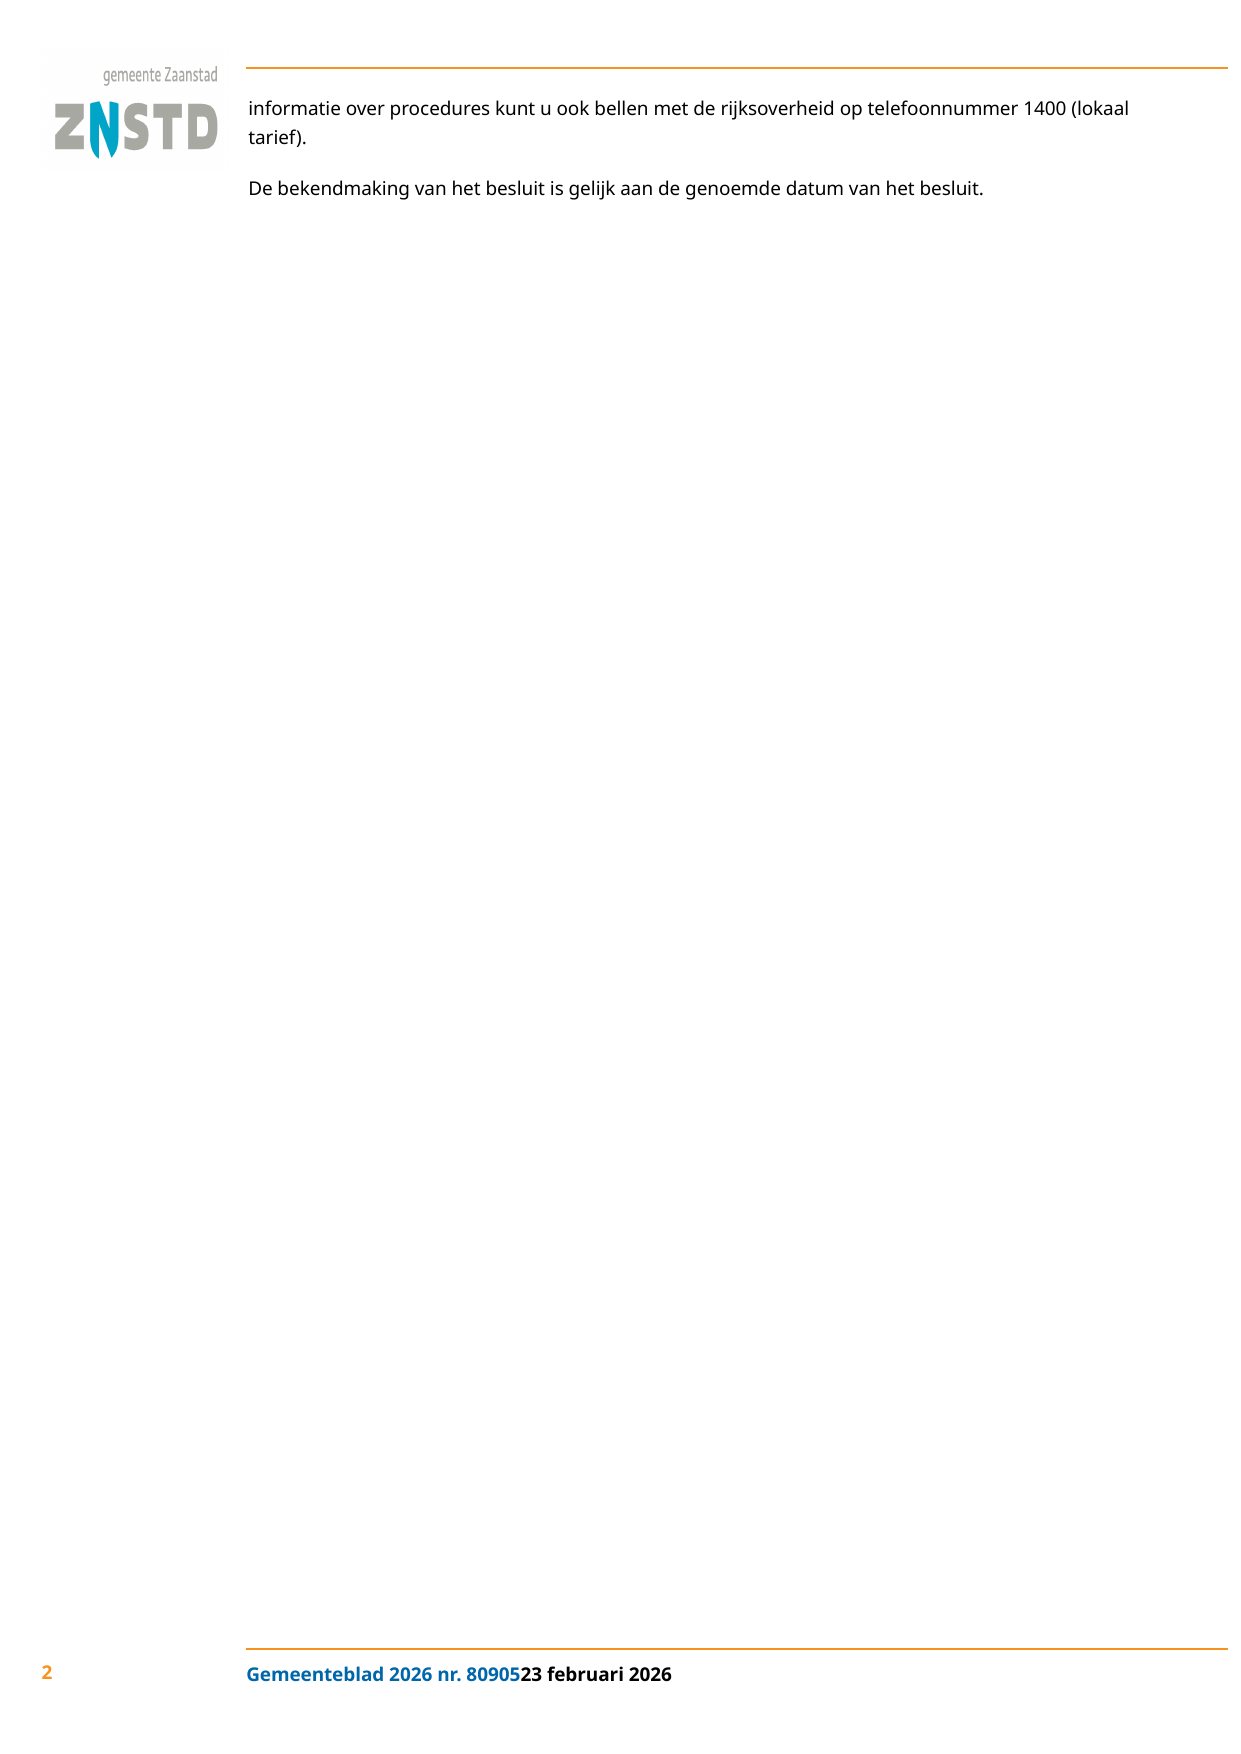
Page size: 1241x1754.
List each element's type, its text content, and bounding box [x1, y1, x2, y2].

text informatie over procedures kunt u ook bellen met de rijksoverheid op telefoonnummer 1400 (lokaal tarief). [248, 95, 1152, 150]
picture [41, 47, 231, 172]
text De bekendmaking van het besluit is gelijk aan de genoemde datum van het besluit. [248, 175, 1152, 201]
